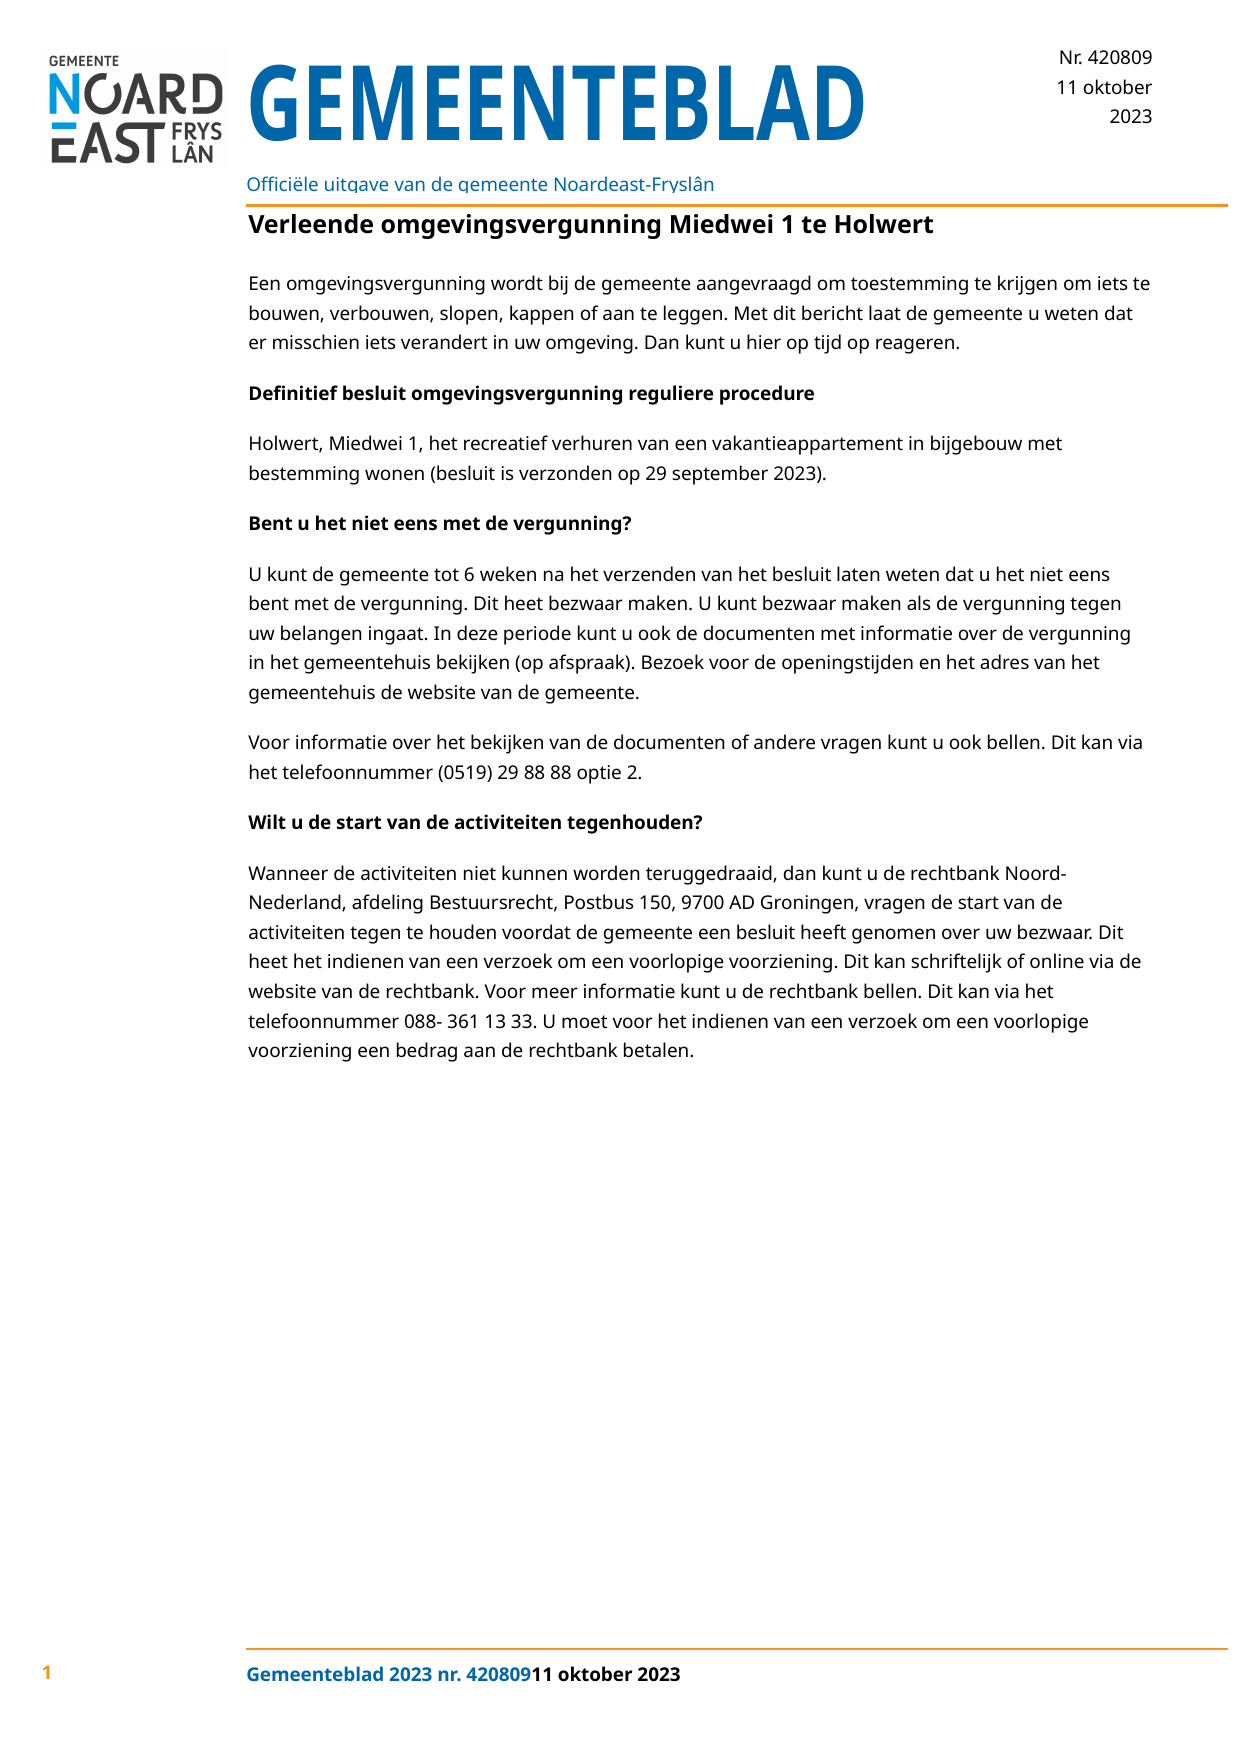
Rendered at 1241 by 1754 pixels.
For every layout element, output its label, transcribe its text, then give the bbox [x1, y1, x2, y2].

text Wilt u de start van de activiteiten tegenhouden? [248, 809, 1152, 835]
text Bent u het niet eens met de vergunning? [248, 510, 1152, 536]
text Verleende omgevingsvergunning Miedwei 1 te Holwert [248, 207, 1152, 241]
text Een omgevingsvergunning wordt bij de gemeente aangevraagd om toestemming te krijgen om iets te bouwen, verbouwen, slopen, kappen of aan te leggen. Met dit bericht laat de gemeente u weten dat er misschien iets verandert in uw omgeving. Dan kunt u hier op tijd op reageren. [248, 270, 1152, 355]
text U kunt de gemeente tot 6 weken na het verzenden van het besluit laten weten dat u het niet eens bent met de vergunning. Dit heet bezwaar maken. U kunt bezwaar maken als de vergunning tegen uw belangen ingaat. In deze periode kunt u ook de documenten met informatie over de vergunning in het gemeentehuis bekijken (op afspraak). Bezoek voor de openingstijden en het adres van het gemeentehuis de website van de gemeente. [248, 561, 1152, 705]
text Voor informatie over het bekijken van de documenten of andere vragen kunt u ook bellen. Dit kan via het telefoonnummer (0519) 29 88 88 optie 2. [248, 729, 1152, 785]
text Definitief besluit omgevingsvergunning reguliere procedure [248, 380, 1152, 406]
picture [41, 47, 231, 172]
text Wanneer de activiteiten niet kunnen worden teruggedraaid, dan kunt u de rechtbank Noord-Nederland, afdeling Bestuursrecht, Postbus 150, 9700 AD Groningen, vragen de start van de activiteiten tegen te houden voordat de gemeente een besluit heeft genomen over uw bezwaar. Dit heet het indienen van een verzoek om een voorlopige voorziening. Dit kan schriftelijk of online via de website van de rechtbank. Voor meer informatie kunt u de rechtbank bellen. Dit kan via het telefoonnummer 088- 361 13 33. U moet voor het indienen van een verzoek om een voorlopige voorziening een bedrag aan de rechtbank betalen. [248, 860, 1152, 1063]
text Holwert, Miedwei 1, het recreatief verhuren van een vakantieappartement in bijgebouw met bestemming wonen (besluit is verzonden op 29 september 2023). [248, 430, 1152, 486]
